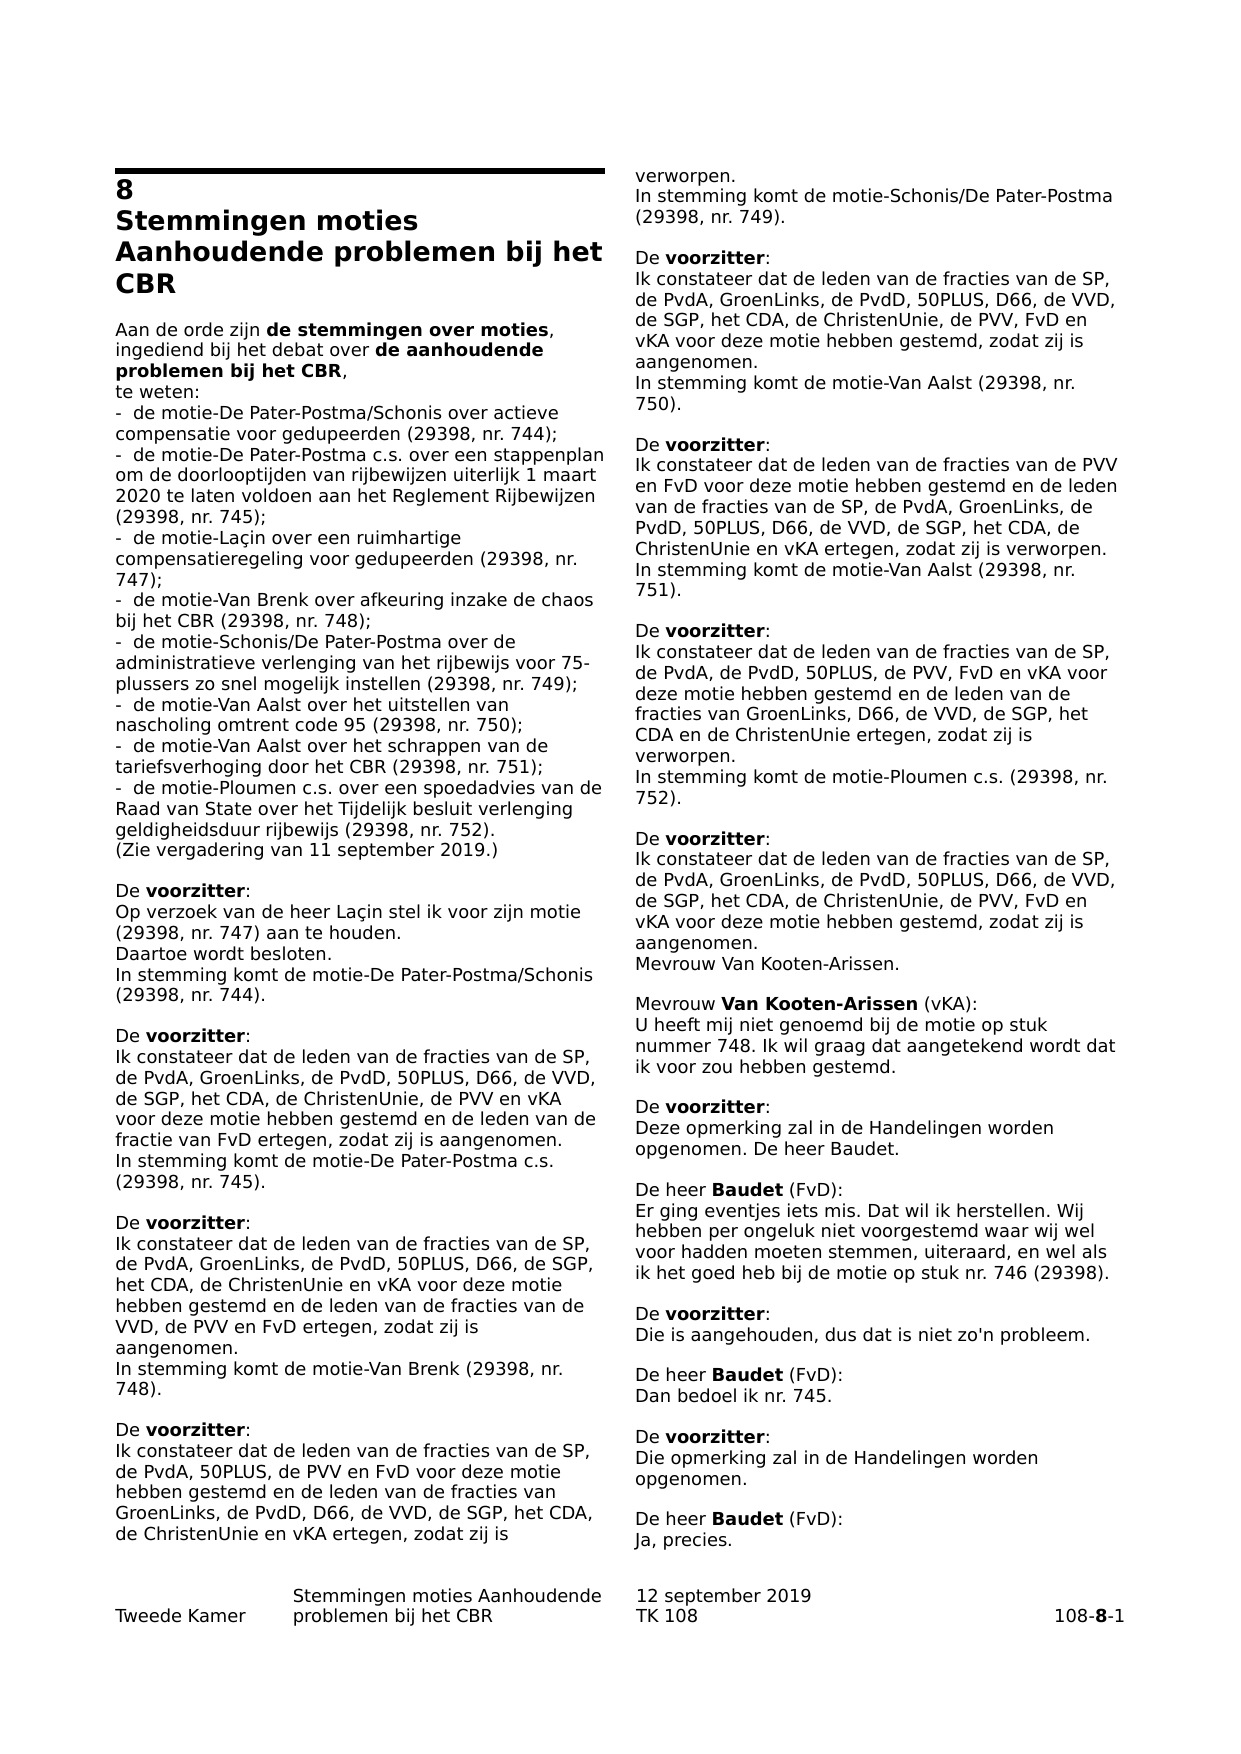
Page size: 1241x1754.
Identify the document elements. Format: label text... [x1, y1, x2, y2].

text In stemming komt de motie-Ploumen c.s. (29398, nr. 752). [635, 767, 1125, 808]
text (Zie vergadering van 11 september 2019.) [115, 840, 605, 861]
text De voorzitter: [635, 1097, 1125, 1118]
text Deze opmerking zal in de Handelingen worden opgenomen. De heer Baudet. [635, 1118, 1125, 1160]
text Op verzoek van de heer Laçin stel ik voor zijn motie (29398, nr. 747) aan te houden. [115, 902, 605, 943]
text In stemming komt de motie-Van Brenk (29398, nr. 748). [115, 1358, 605, 1400]
title 8 Stemmingen moties Aanhoudende problemen bij het CBR [115, 174, 605, 299]
text Mevrouw Van Kooten-Arissen (vKA): [635, 994, 1125, 1015]
text De heer Baudet (FvD): [635, 1180, 1125, 1200]
text In stemming komt de motie-Schonis/De Pater-Postma (29398, nr. 749). [635, 186, 1125, 228]
list de motie-Schonis/De Pater-Postma over de administratieve verlenging van het rijbewijs voor 75-plussers zo snel mogelijk instellen (29398, nr. 749); [115, 632, 605, 694]
list de motie-Van Aalst over het schrappen van de tariefsverhoging door het CBR (29398, nr. 751); [115, 736, 605, 778]
text De voorzitter: [635, 1427, 1125, 1448]
list de motie-Laçin over een ruimhartige compensatieregeling voor gedupeerden (29398, nr. 747); [115, 528, 605, 590]
text Daartoe wordt besloten. [115, 943, 605, 964]
text te weten: [115, 382, 605, 403]
text De voorzitter: [115, 1026, 605, 1047]
text Mevrouw Van Kooten-Arissen. [635, 953, 1125, 974]
text Er ging eventjes iets mis. Dat wil ik herstellen. Wij hebben per ongeluk niet voorgestemd waar wij wel voor hadden moeten stemmen, uiteraard, en wel als ik het goed heb bij de motie op stuk nr. 746 (29398). [635, 1200, 1125, 1284]
text Aan de orde zijn de stemmingen over moties, ingediend bij het debat over de aanhoudende problemen bij het CBR, [115, 319, 605, 382]
list de motie-Van Brenk over afkeuring inzake de chaos bij het CBR (29398, nr. 748); [115, 590, 605, 632]
text De voorzitter: [115, 881, 605, 902]
list de motie-Ploumen c.s. over een spoedadvies van de Raad van State over het Tijdelijk besluit verlenging geldigheidsduur rijbewijs (29398, nr. 752). [115, 778, 605, 840]
text De voorzitter: [635, 248, 1125, 268]
text verworpen. [635, 165, 1125, 186]
text Ik constateer dat de leden van de fracties van de SP, de PvdA, 50PLUS, de PVV en FvD voor deze motie hebben gestemd en de leden van de fracties van GroenLinks, de PvdD, D66, de VVD, de SGP, het CDA, de ChristenUnie en vKA ertegen, zodat zij is [115, 1441, 605, 1545]
text In stemming komt de motie-De Pater-Postma/Schonis (29398, nr. 744). [115, 964, 605, 1006]
list de motie-Van Aalst over het uitstellen van nascholing omtrent code 95 (29398, nr. 750); [115, 694, 605, 736]
text De heer Baudet (FvD): [635, 1509, 1125, 1530]
text In stemming komt de motie-Van Aalst (29398, nr. 750). [635, 373, 1125, 414]
text Die opmerking zal in de Handelingen worden opgenomen. [635, 1448, 1125, 1489]
text De voorzitter: [635, 621, 1125, 642]
text Ik constateer dat de leden van de fracties van de SP, de PvdA, de PvdD, 50PLUS, de PVV, FvD en vKA voor deze motie hebben gestemd en de leden van de fracties van GroenLinks, D66, de VVD, de SGP, het CDA en de ChristenUnie ertegen, zodat zij is verworpen. [635, 642, 1125, 767]
text Ik constateer dat de leden van de fracties van de SP, de PvdA, GroenLinks, de PvdD, 50PLUS, D66, de SGP, het CDA, de ChristenUnie en vKA voor deze motie hebben gestemd en de leden van de fracties van de VVD, de PVV en FvD ertegen, zodat zij is aangenomen. [115, 1233, 605, 1358]
text Dan bedoel ik nr. 745. [635, 1386, 1125, 1407]
text De voorzitter: [635, 434, 1125, 455]
list de motie-De Pater-Postma c.s. over een stappenplan om de doorlooptijden van rijbewijzen uiterlijk 1 maart 2020 te laten voldoen aan het Reglement Rijbewijzen (29398, nr. 745); [115, 444, 605, 528]
text In stemming komt de motie-De Pater-Postma c.s. (29398, nr. 745). [115, 1151, 605, 1192]
text De heer Baudet (FvD): [635, 1365, 1125, 1386]
text Ik constateer dat de leden van de fracties van de SP, de PvdA, GroenLinks, de PvdD, 50PLUS, D66, de VVD, de SGP, het CDA, de ChristenUnie, de PVV, FvD en vKA voor deze motie hebben gestemd, zodat zij is aangenomen. [635, 849, 1125, 953]
text De voorzitter: [635, 1304, 1125, 1324]
text Ja, precies. [635, 1530, 1125, 1551]
text In stemming komt de motie-Van Aalst (29398, nr. 751). [635, 559, 1125, 601]
text U heeft mij niet genoemd bij de motie op stuk nummer 748. Ik wil graag dat aangetekend wordt dat ik voor zou hebben gestemd. [635, 1015, 1125, 1077]
text Ik constateer dat de leden van de fracties van de SP, de PvdA, GroenLinks, de PvdD, 50PLUS, D66, de VVD, de SGP, het CDA, de ChristenUnie, de PVV en vKA voor deze motie hebben gestemd en de leden van de fractie van FvD ertegen, zodat zij is aangenomen. [115, 1047, 605, 1151]
list de motie-De Pater-Postma/Schonis over actieve compensatie voor gedupeerden (29398, nr. 744); [115, 403, 605, 444]
text De voorzitter: [635, 828, 1125, 849]
text De voorzitter: [115, 1420, 605, 1441]
text Die is aangehouden, dus dat is niet zo'n probleem. [635, 1324, 1125, 1345]
text Ik constateer dat de leden van de fracties van de PVV en FvD voor deze motie hebben gestemd en de leden van de fracties van de SP, de PvdA, GroenLinks, de PvdD, 50PLUS, D66, de VVD, de SGP, het CDA, de ChristenUnie en vKA ertegen, zodat zij is verworpen. [635, 455, 1125, 559]
text De voorzitter: [115, 1212, 605, 1233]
text Ik constateer dat de leden van de fracties van de SP, de PvdA, GroenLinks, de PvdD, 50PLUS, D66, de VVD, de SGP, het CDA, de ChristenUnie, de PVV, FvD en vKA voor deze motie hebben gestemd, zodat zij is aangenomen. [635, 268, 1125, 373]
